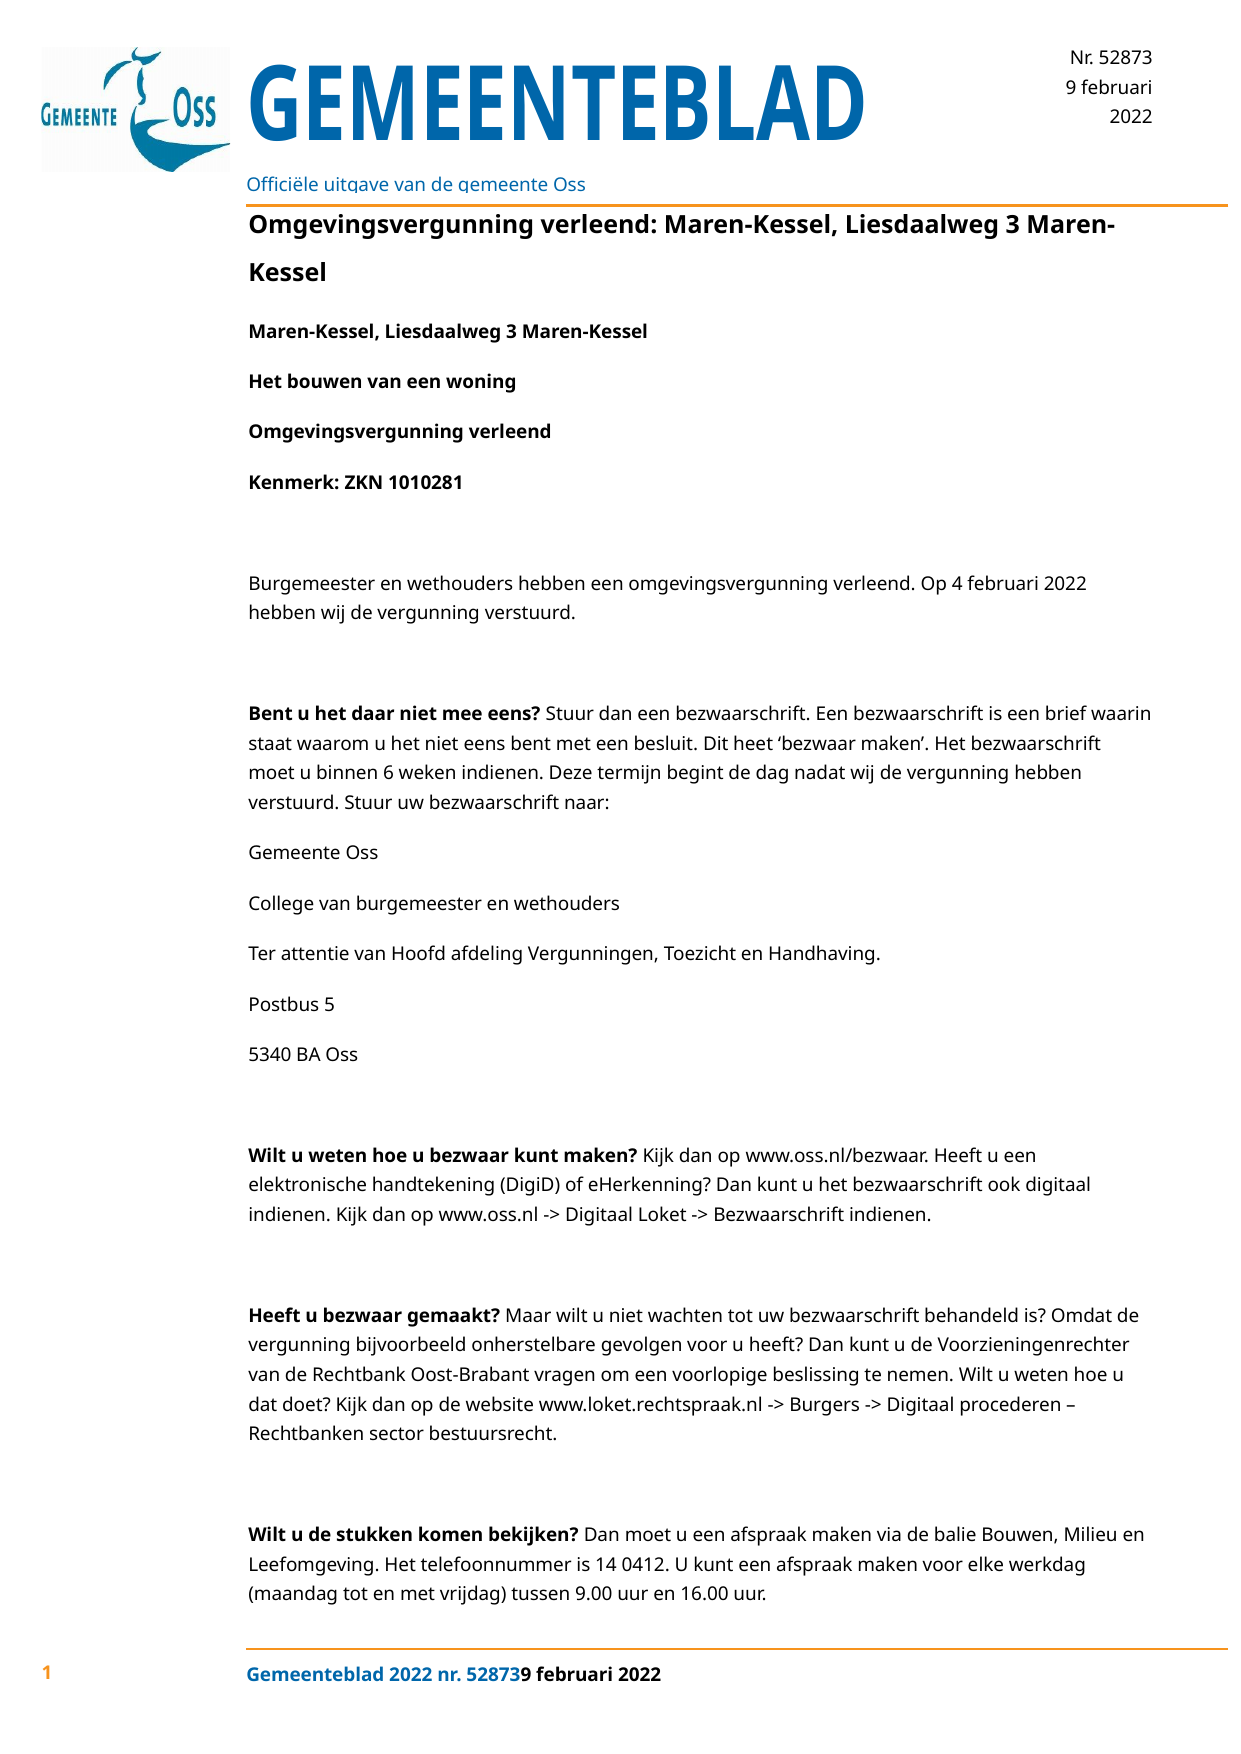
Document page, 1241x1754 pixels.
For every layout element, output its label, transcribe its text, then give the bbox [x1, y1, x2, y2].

text Heeft u bezwaar gemaakt? Maar wilt u niet wachten tot uw bezwaarschrift behandeld is? Omdat de vergunning bijvoorbeeld onherstelbare gevolgen voor u heeft? Dan kunt u de Voorzieningenrechter van de Rechtbank Oost-Brabant vragen om een voorlopige beslissing te nemen. Wilt u weten hoe u dat doet? Kijk dan op de website www.loket.rechtspraak.nl -> Burgers -> Digitaal procederen – Rechtbanken sector bestuursrecht. [248, 1302, 1152, 1446]
text Wilt u de stukken komen bekijken? Dan moet u een afspraak maken via de balie Bouwen, Milieu en Leefomgeving. Het telefoonnummer is 14 0412. U kunt een afspraak maken voor elke werkdag (maandag tot en met vrijdag) tussen 9.00 uur en 16.00 uur. [248, 1521, 1152, 1606]
text Wilt u weten hoe u bezwaar kunt maken? Kijk dan op www.oss.nl/bezwaar. Heeft u een elektronische handtekening (DigiD) of eHerkenning? Dan kunt u het bezwaarschrift ook digitaal indienen. Kijk dan op www.oss.nl -> Digitaal Loket -> Bezwaarschrift indienen. [248, 1142, 1152, 1227]
text Burgemeester en wethouders hebben een omgevingsvergunning verleend. Op 4 februari 2022 hebben wij de vergunning verstuurd. [248, 570, 1152, 625]
text Het bouwen van een woning [248, 368, 1152, 394]
text Maren-Kessel, Liesdaalweg 3 Maren-Kessel [248, 318, 1152, 344]
text College van burgemeester en wethouders [248, 890, 1152, 916]
text Kenmerk: ZKN 1010281 [248, 469, 1152, 495]
text 5340 BA Oss [248, 1041, 1152, 1067]
text Postbus 5 [248, 991, 1152, 1017]
picture [41, 47, 231, 172]
text Bent u het daar niet mee eens? Stuur dan een bezwaarschrift. Een bezwaarschrift is een brief waarin staat waarom u het niet eens bent met een besluit. Dit heet ‘bezwaar maken’. Het bezwaarschrift moet u binnen 6 weken indienen. Deze termijn begint de dag nadat wij de vergunning hebben verstuurd. Stuur uw bezwaarschrift naar: [248, 700, 1152, 815]
text Ter attentie van Hoofd afdeling Vergunningen, Toezicht en Handhaving. [248, 940, 1152, 966]
text Omgevingsvergunning verleend: Maren-Kessel, Liesdaalweg 3 Maren-Kessel [248, 207, 1152, 288]
text Gemeente Oss [248, 839, 1152, 865]
text Omgevingsvergunning verleend [248, 419, 1152, 444]
